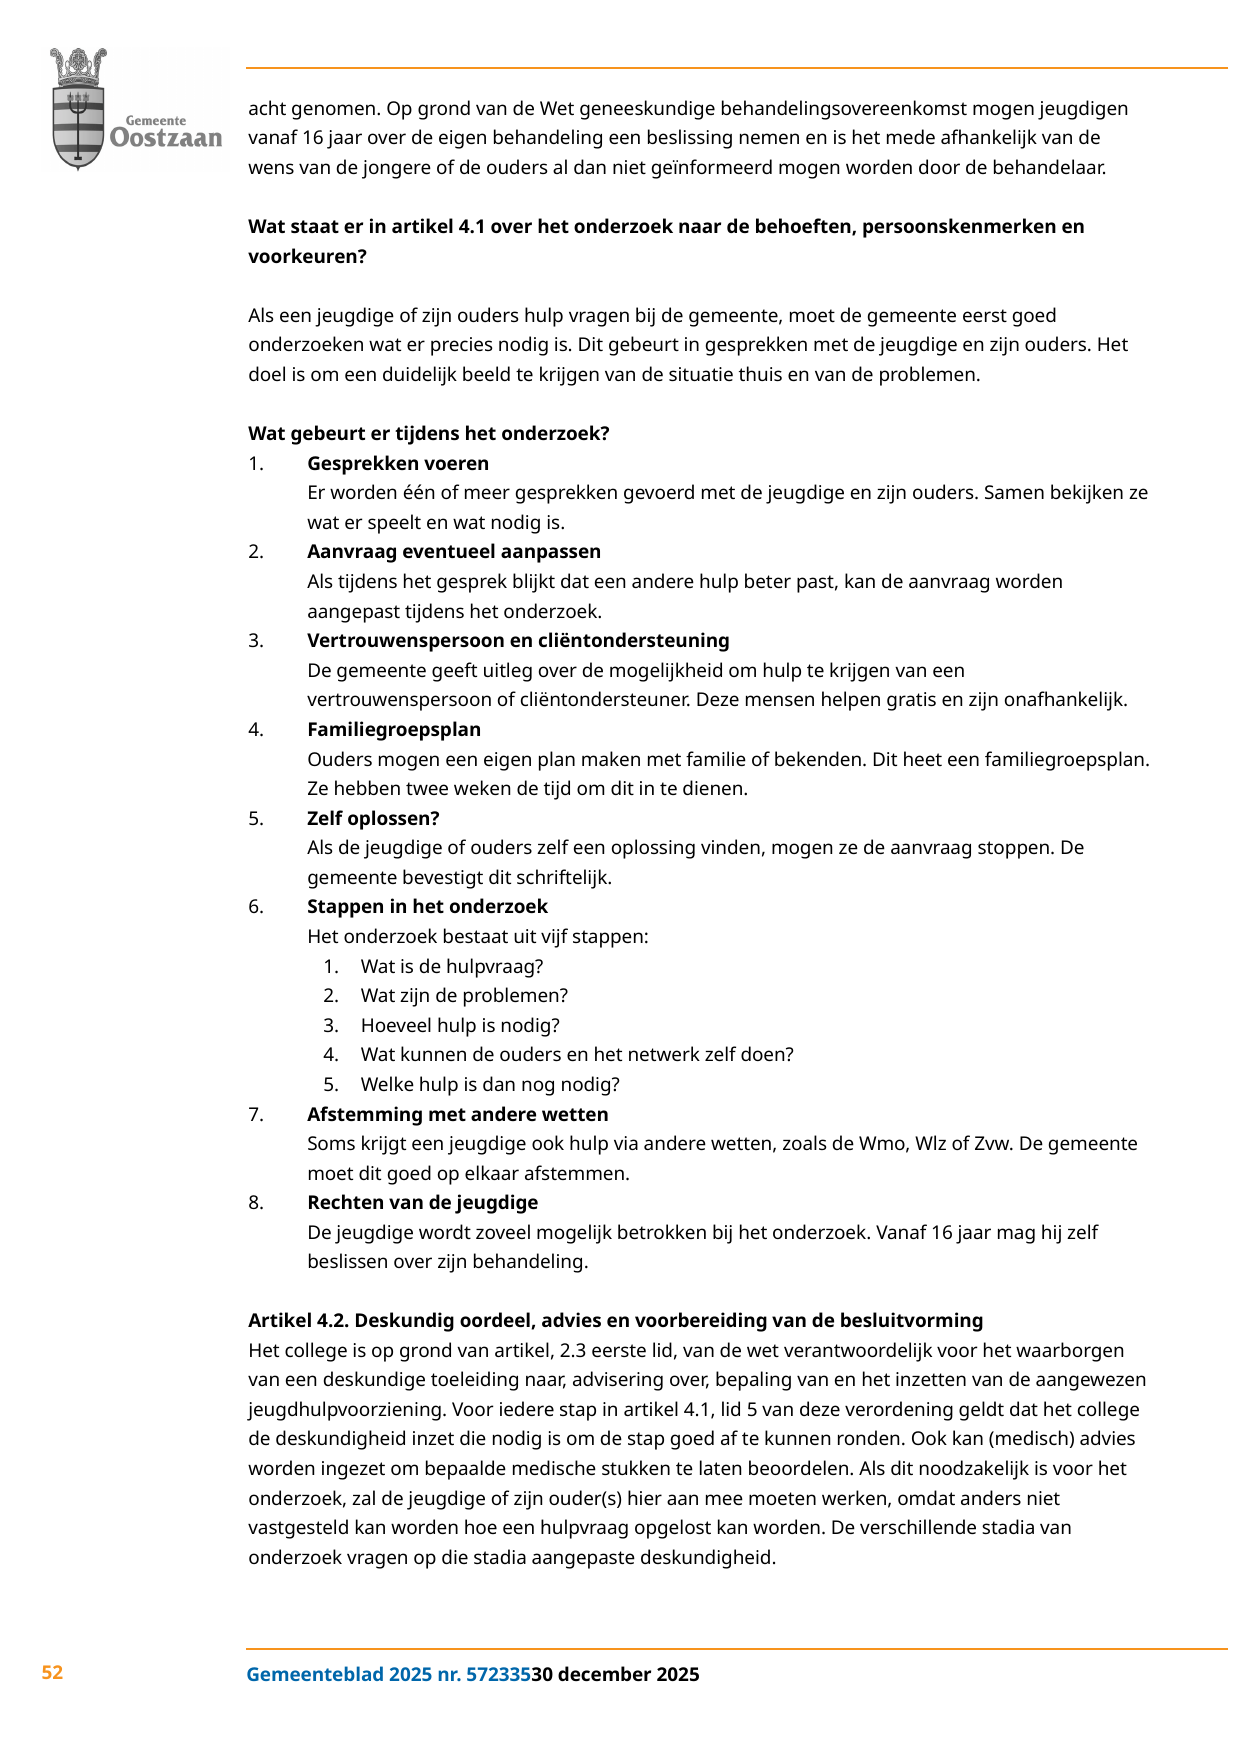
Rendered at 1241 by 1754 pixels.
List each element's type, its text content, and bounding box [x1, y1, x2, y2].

text Artikel 4.2. Deskundig oordeel, advies en voorbereiding van de besluitvorming [248, 1307, 1152, 1333]
text acht genomen. Op grond van de Wet geneeskundige behandelingsovereenkomst mogen jeugdigen vanaf 16 jaar over de eigen behandeling een beslissing nemen en is het mede afhankelijk van de wens van de jongere of de ouders al dan niet geïnformeerd mogen worden door de behandelaar. [248, 95, 1152, 180]
table_header Wat staat er in artikel 4.1 over het onderzoek naar de behoeften, persoonskenmerken en voorkeuren? Als een jeugdige of zijn ouders hulp vragen bij de gemeente, moet de gemeente eerst goed onderzoeken wat er precies nodig is. Dit gebeurt in gesprekken met de jeugdige en zijn ouders. Het doel is om een duidelijk beeld te krijgen van de situatie thuis en van de problemen. Wat gebeurt er tijdens het onderzoek? Gesprekken voeren Er worden één of meer gesprekken gevoerd met de jeugdige en zijn ouders. Samen bekijken ze wat er speelt en wat nodig is. Aanvraag eventueel aanpassen Als tijdens het gesprek blijkt dat een andere hulp beter past, kan de aanvraag worden aangepast tijdens het onderzoek. Vertrouwenspersoon en cliëntondersteuning De gemeente geeft uitleg over de mogelijkheid om hulp te krijgen van een vertrouwenspersoon of cliëntondersteuner. Deze mensen helpen gratis en zijn onafhankelijk. Familiegroepsplan Ouders mogen een eigen plan maken met familie of bekenden. Dit heet een familiegroepsplan. Ze hebben twee weken de tijd om dit in te dienen. Zelf oplossen? Als de jeugdige of ouders zelf een oplossing vinden, mogen ze de aanvraag stoppen. De gemeente bevestigt dit schriftelijk. Stappen in het onderzoek Het onderzoek bestaat uit vijf stappen: Wat is de hulpvraag? Wat zijn de problemen? Hoeveel hulp is nodig? Wat kunnen de ouders en het netwerk zelf doen? Welke hulp is dan nog nodig? Afstemming met andere wetten Soms krijgt een jeugdige ook hulp via andere wetten, zoals de Wmo, Wlz of Zvw. De gemeente moet dit goed op elkaar afstemmen. Rechten van de jeugdige De jeugdige wordt zoveel mogelijk betrokken bij het onderzoek. Vanaf 16 jaar mag hij zelf beslissen over zijn behandeling. [248, 213, 1152, 1274]
picture [41, 47, 231, 172]
text Het college is op grond van artikel, 2.3 eerste lid, van de wet verantwoordelijk voor het waarborgen van een deskundige toeleiding naar, advisering over, bepaling van en het inzetten van de aangewezen jeugdhulpvoorziening. Voor iedere stap in artikel 4.1, lid 5 van deze verordening geldt dat het college de deskundigheid inzet die nodig is om de stap goed af te kunnen ronden. Ook kan (medisch) advies worden ingezet om bepaalde medische stukken te laten beoordelen. Als dit noodzakelijk is voor het onderzoek, zal de jeugdige of zijn ouder(s) hier aan mee moeten werken, omdat anders niet vastgesteld kan worden hoe een hulpvraag opgelost kan worden. De verschillende stadia van onderzoek vragen op die stadia aangepaste deskundigheid. [248, 1337, 1152, 1569]
